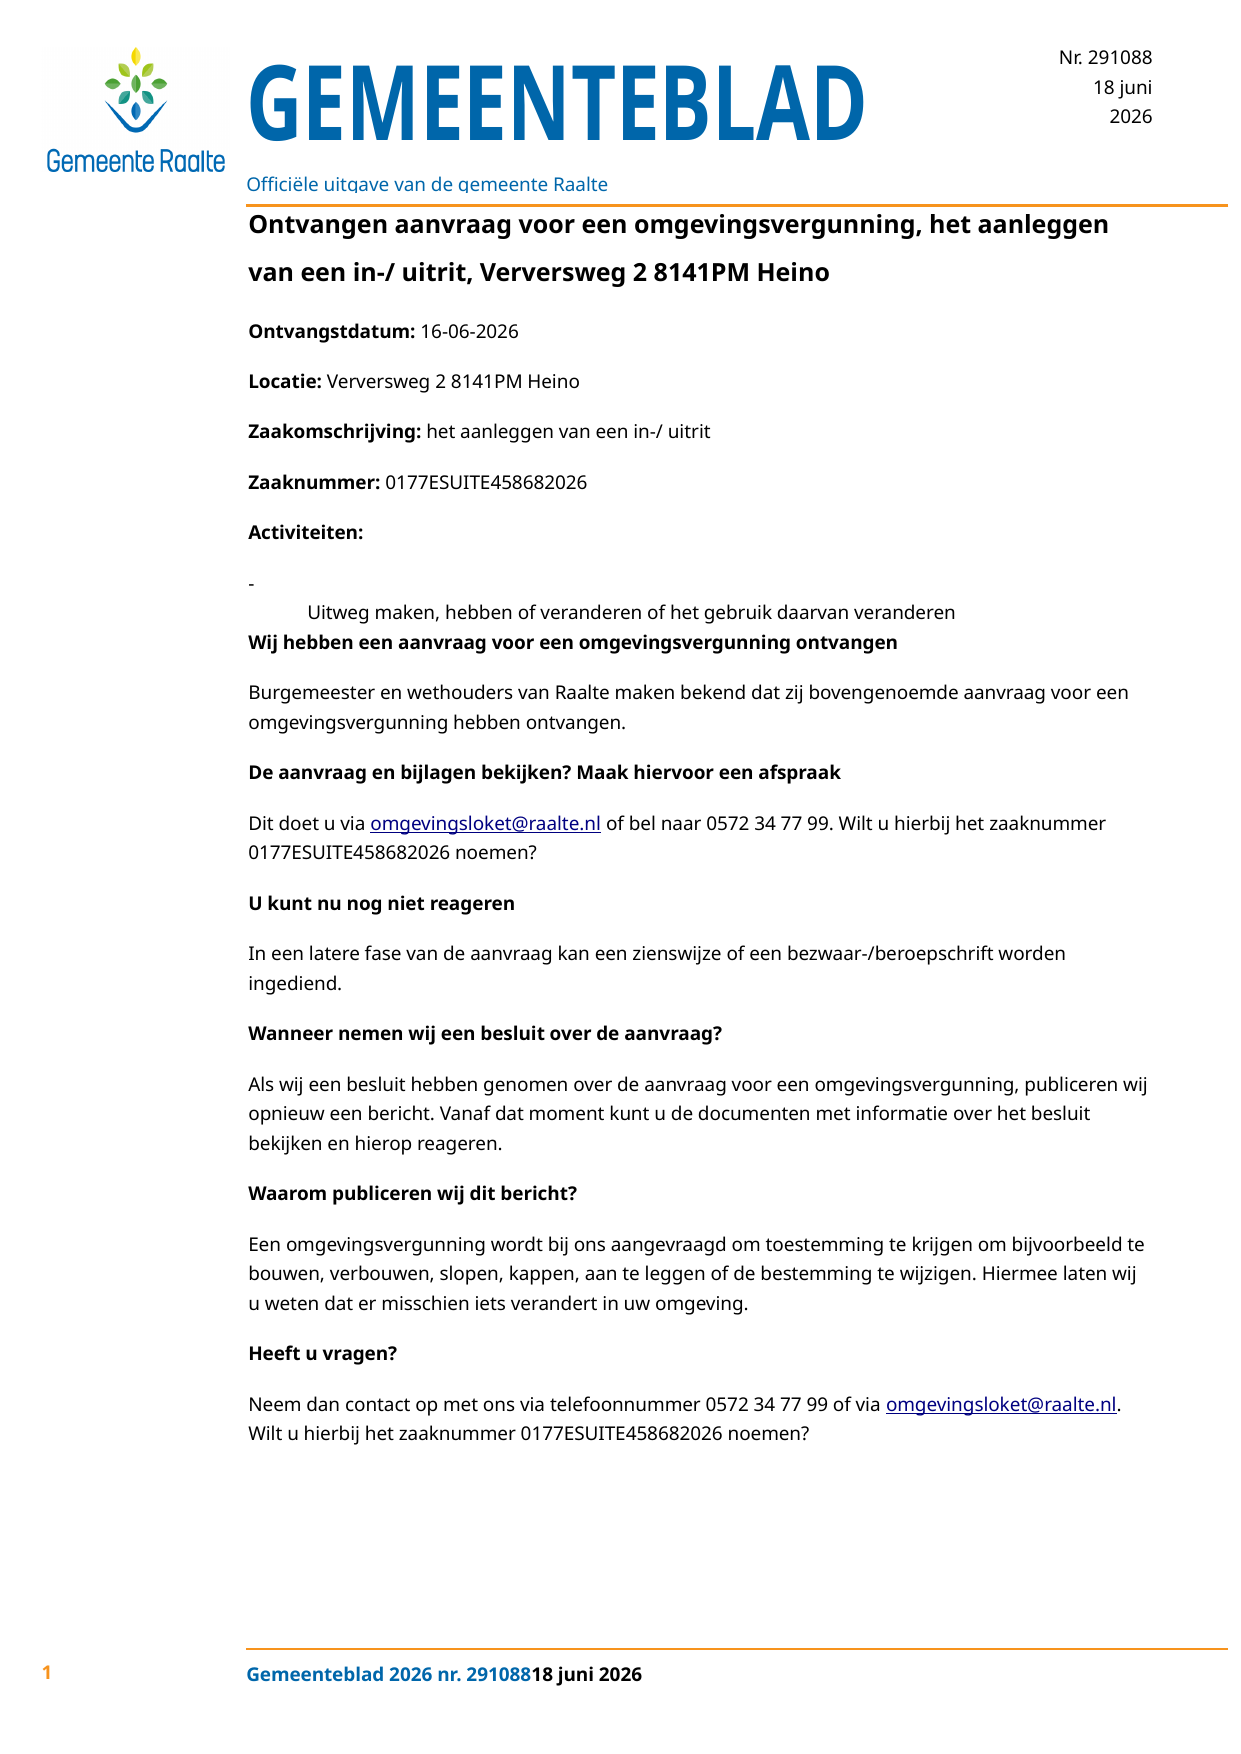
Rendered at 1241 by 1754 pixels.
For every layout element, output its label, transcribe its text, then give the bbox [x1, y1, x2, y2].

text Als wij een besluit hebben genomen over de aanvraag voor een omgevingsvergunning, publiceren wij opnieuw een bericht. Vanaf dat moment kunt u de documenten met informatie over het besluit bekijken en hierop reageren. [248, 1071, 1152, 1156]
text Heeft u vragen? [248, 1340, 1152, 1366]
text Ontvangen aanvraag voor een omgevingsvergunning, het aanleggen van een in-/ uitrit, Verversweg 2 8141PM Heino [248, 207, 1152, 288]
text Neem dan contact op met ons via telefoonnummer 0572 34 77 99 of via omgevingsloket@raalte.nl. Wilt u hierbij het zaaknummer 0177ESUITE458682026 noemen? [248, 1391, 1152, 1446]
text De aanvraag en bijlagen bekijken? Maak hiervoor een afspraak [248, 759, 1152, 785]
list Uitweg maken, hebben of veranderen of het gebruik daarvan veranderen [248, 599, 1152, 625]
text U kunt nu nog niet reageren [248, 890, 1152, 916]
text Zaaknummer: 0177ESUITE458682026 [248, 469, 1152, 495]
text Activiteiten: [248, 519, 1152, 545]
picture [41, 47, 231, 172]
text Zaakomschrijving: het aanleggen van een in-/ uitrit [248, 419, 1152, 444]
text Wij hebben een aanvraag voor een omgevingsvergunning ontvangen [248, 629, 1152, 655]
text Dit doet u via omgevingsloket@raalte.nl of bel naar 0572 34 77 99. Wilt u hierbij het zaaknummer 0177ESUITE458682026 noemen? [248, 810, 1152, 865]
text In een latere fase van de aanvraag kan een zienswijze of een bezwaar-/beroepschrift worden ingediend. [248, 940, 1152, 996]
text Een omgevingsvergunning wordt bij ons aangevraagd om toestemming te krijgen om bijvoorbeeld te bouwen, verbouwen, slopen, kappen, aan te leggen of de bestemming te wijzigen. Hiermee laten wij u weten dat er misschien iets verandert in uw omgeving. [248, 1231, 1152, 1316]
text Locatie: Verversweg 2 8141PM Heino [248, 368, 1152, 394]
text Ontvangstdatum: 16-06-2026 [248, 318, 1152, 344]
text Wanneer nemen wij een besluit over de aanvraag? [248, 1020, 1152, 1046]
text Waarom publiceren wij dit bericht? [248, 1180, 1152, 1206]
text Burgemeester en wethouders van Raalte maken bekend dat zij bovengenoemde aanvraag voor een omgevingsvergunning hebben ontvangen. [248, 679, 1152, 735]
